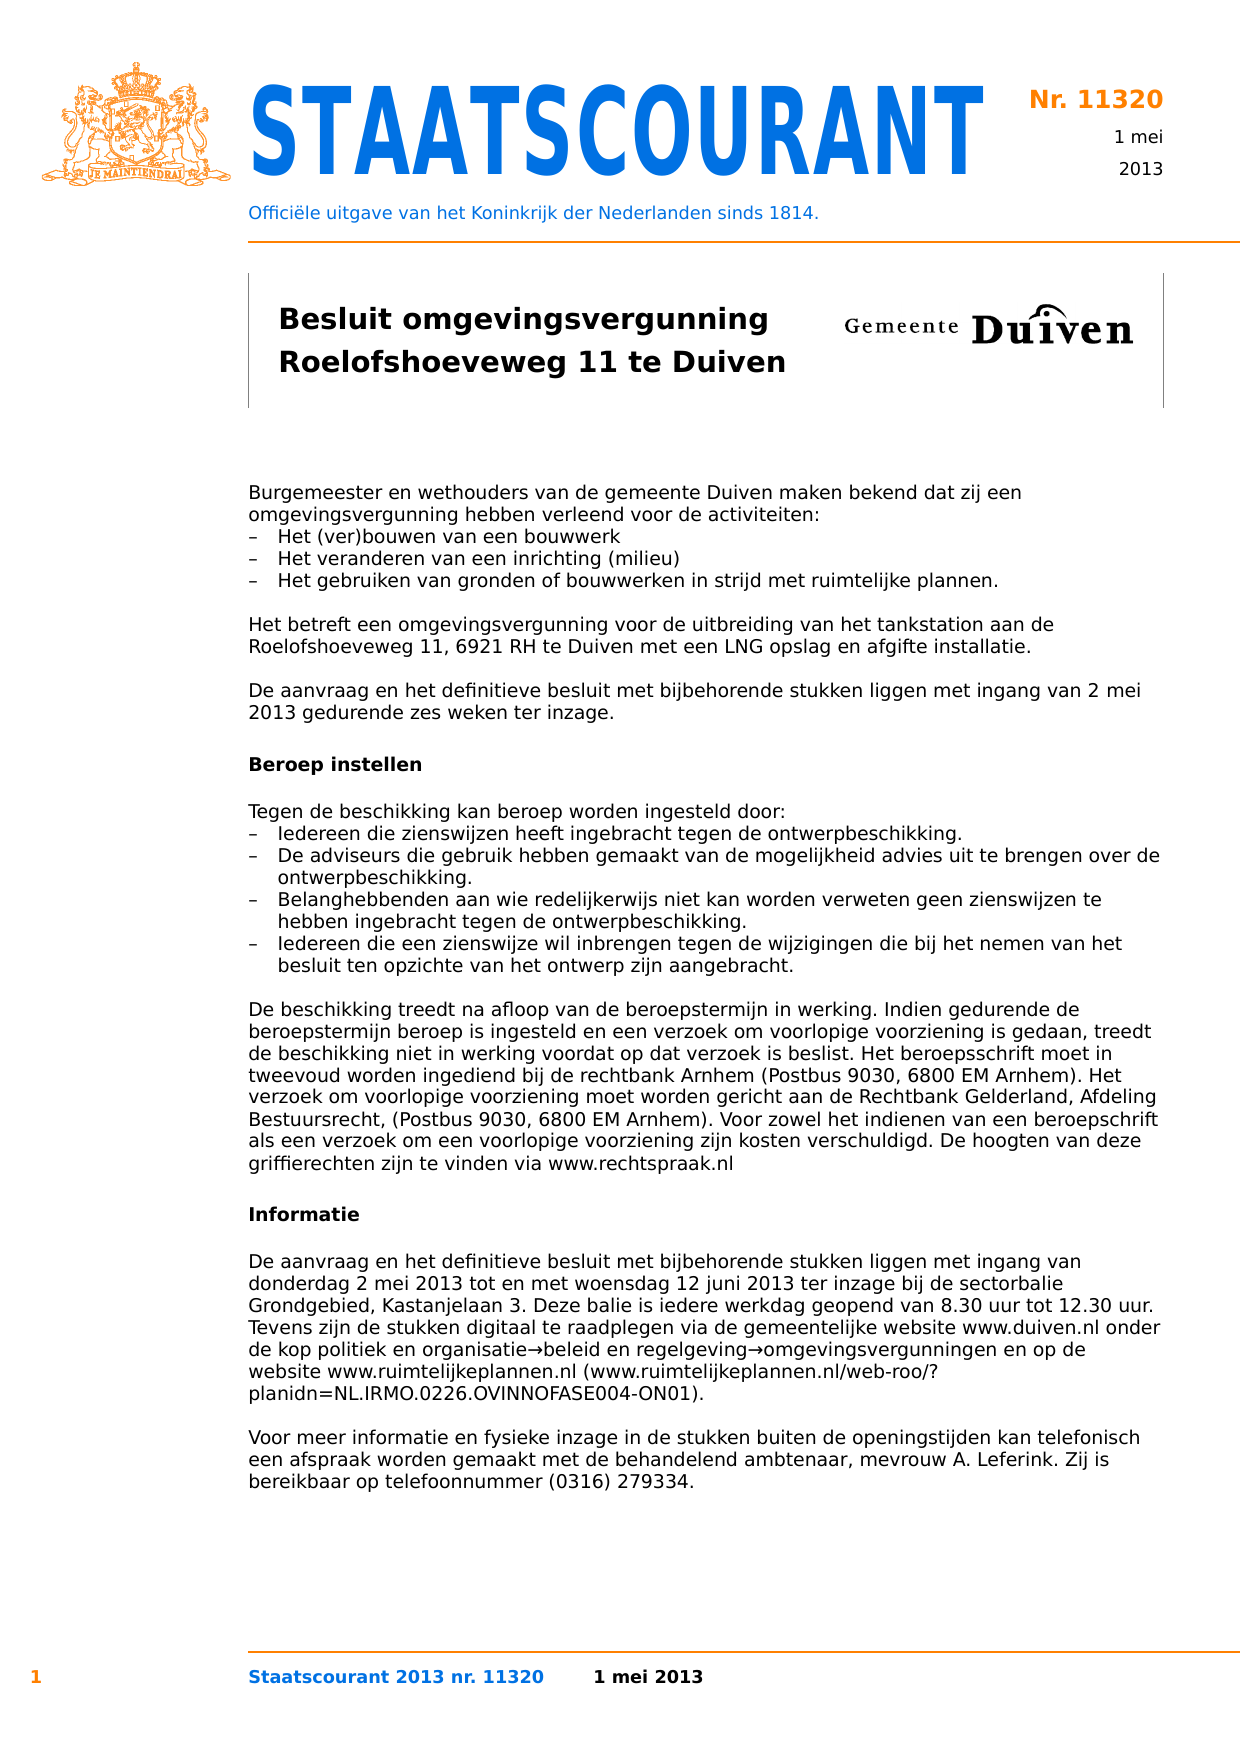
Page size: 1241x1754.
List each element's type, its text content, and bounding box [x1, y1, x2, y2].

text De aanvraag en het definitieve besluit met bijbehorende stukken liggen met ingang van donderdag 2 mei 2013 tot en met woensdag 12 juni 2013 ter inzage bij de sectorbalie Grondgebied, Kastanjelaan 3. Deze balie is iedere werkdag geopend van 8.30 uur tot 12.30 uur. Tevens zijn de stukken digitaal te raadplegen via de gemeentelijke website www.duiven.nl onder de kop politiek en organisatie→beleid en regelgeving→omgevingsvergunningen en op de website www.ruimtelijkeplannen.nl (www.ruimtelijkeplannen.nl/web-roo/?planidn=NL.IRMO.0226.OVINNOFASE004-ON01). [248, 1251, 1163, 1405]
text – Iedereen die zienswijzen heeft ingebracht tegen de ontwerpbeschikking. [248, 823, 1163, 845]
text Het betreft een omgevingsvergunning voor de uitbreiding van het tankstation aan de Roelofshoeveweg 11, 6921 RH te Duiven met een LNG opslag en afgifte installatie. [248, 614, 1163, 658]
table_cell Officiële uitgave van het Koninkrijk der Nederlanden sinds 1814. [248, 203, 1240, 241]
table_cell 1 mei [998, 121, 1240, 153]
text Burgemeester en wethouders van de gemeente Duiven maken bekend dat zij een omgevingsvergunning hebben verleend voor de activiteiten: [248, 482, 1163, 526]
text De aanvraag en het definitieve besluit met bijbehorende stukken liggen met ingang van 2 mei 2013 gedurende zes weken ter inzage. [248, 680, 1163, 724]
text – Belanghebbenden aan wie redelijkerwijs niet kan worden verweten geen zienswijzen te hebben ingebracht tegen de ontwerpbeschikking. [248, 889, 1163, 933]
text – De adviseurs die gebruik hebben gemaakt van de mogelijkheid advies uit te brengen over de ontwerpbeschikking. [248, 845, 1163, 889]
table_header [25, 62, 248, 241]
table_header Nr. 11320 [998, 62, 1240, 121]
text De beschikking treedt na afloop van de beroepstermijn in werking. Indien gedurende de beroepstermijn beroep is ingesteld en een verzoek om voorlopige voorziening is gedaan, treedt de beschikking niet in werking voordat op dat verzoek is beslist. Het beroepsschrift moet in tweevoud worden ingediend bij de rechtbank Arnhem (Postbus 9030, 6800 EM Arnhem). Het verzoek om voorlopige voorziening moet worden gericht aan de Rechtbank Gelderland, Afdeling Bestuursrecht, (Postbus 9030, 6800 EM Arnhem). Voor zowel het indienen van een beroepschrift als een verzoek om een voorlopige voorziening zijn kosten verschuldigd. De hoogten van deze griffierechten zijn te vinden via www.rechtspraak.nl [248, 998, 1163, 1174]
subtitle Besluit omgevingsvergunning Roelofshoeveweg 11 te Duiven [249, 273, 1163, 408]
text – Het gebruiken van gronden of bouwwerken in strijd met ruimtelijke plannen. [248, 570, 1163, 592]
picture [844, 302, 1134, 344]
picture [41, 62, 231, 186]
subtitle Informatie [248, 1204, 1163, 1226]
text – Het veranderen van een inrichting (milieu) [248, 548, 1163, 570]
table_header STAATSCOURANT [248, 62, 998, 203]
table_cell 2013 [998, 153, 1240, 203]
text – Iedereen die een zienswijze wil inbrengen tegen de wijzigingen die bij het nemen van het besluit ten opzichte van het ontwerp zijn aangebracht. [248, 933, 1163, 977]
text Voor meer informatie en fysieke inzage in de stukken buiten de openingstijden kan telefonisch een afspraak worden gemaakt met de behandelend ambtenaar, mevrouw A. Leferink. Zij is bereikbaar op telefoonnummer (0316) 279334. [248, 1427, 1163, 1493]
text – Het (ver)bouwen van een bouwwerk [248, 526, 1163, 548]
subtitle Beroep instellen [248, 754, 1163, 776]
text Tegen de beschikking kan beroep worden ingesteld door: [248, 801, 1163, 823]
